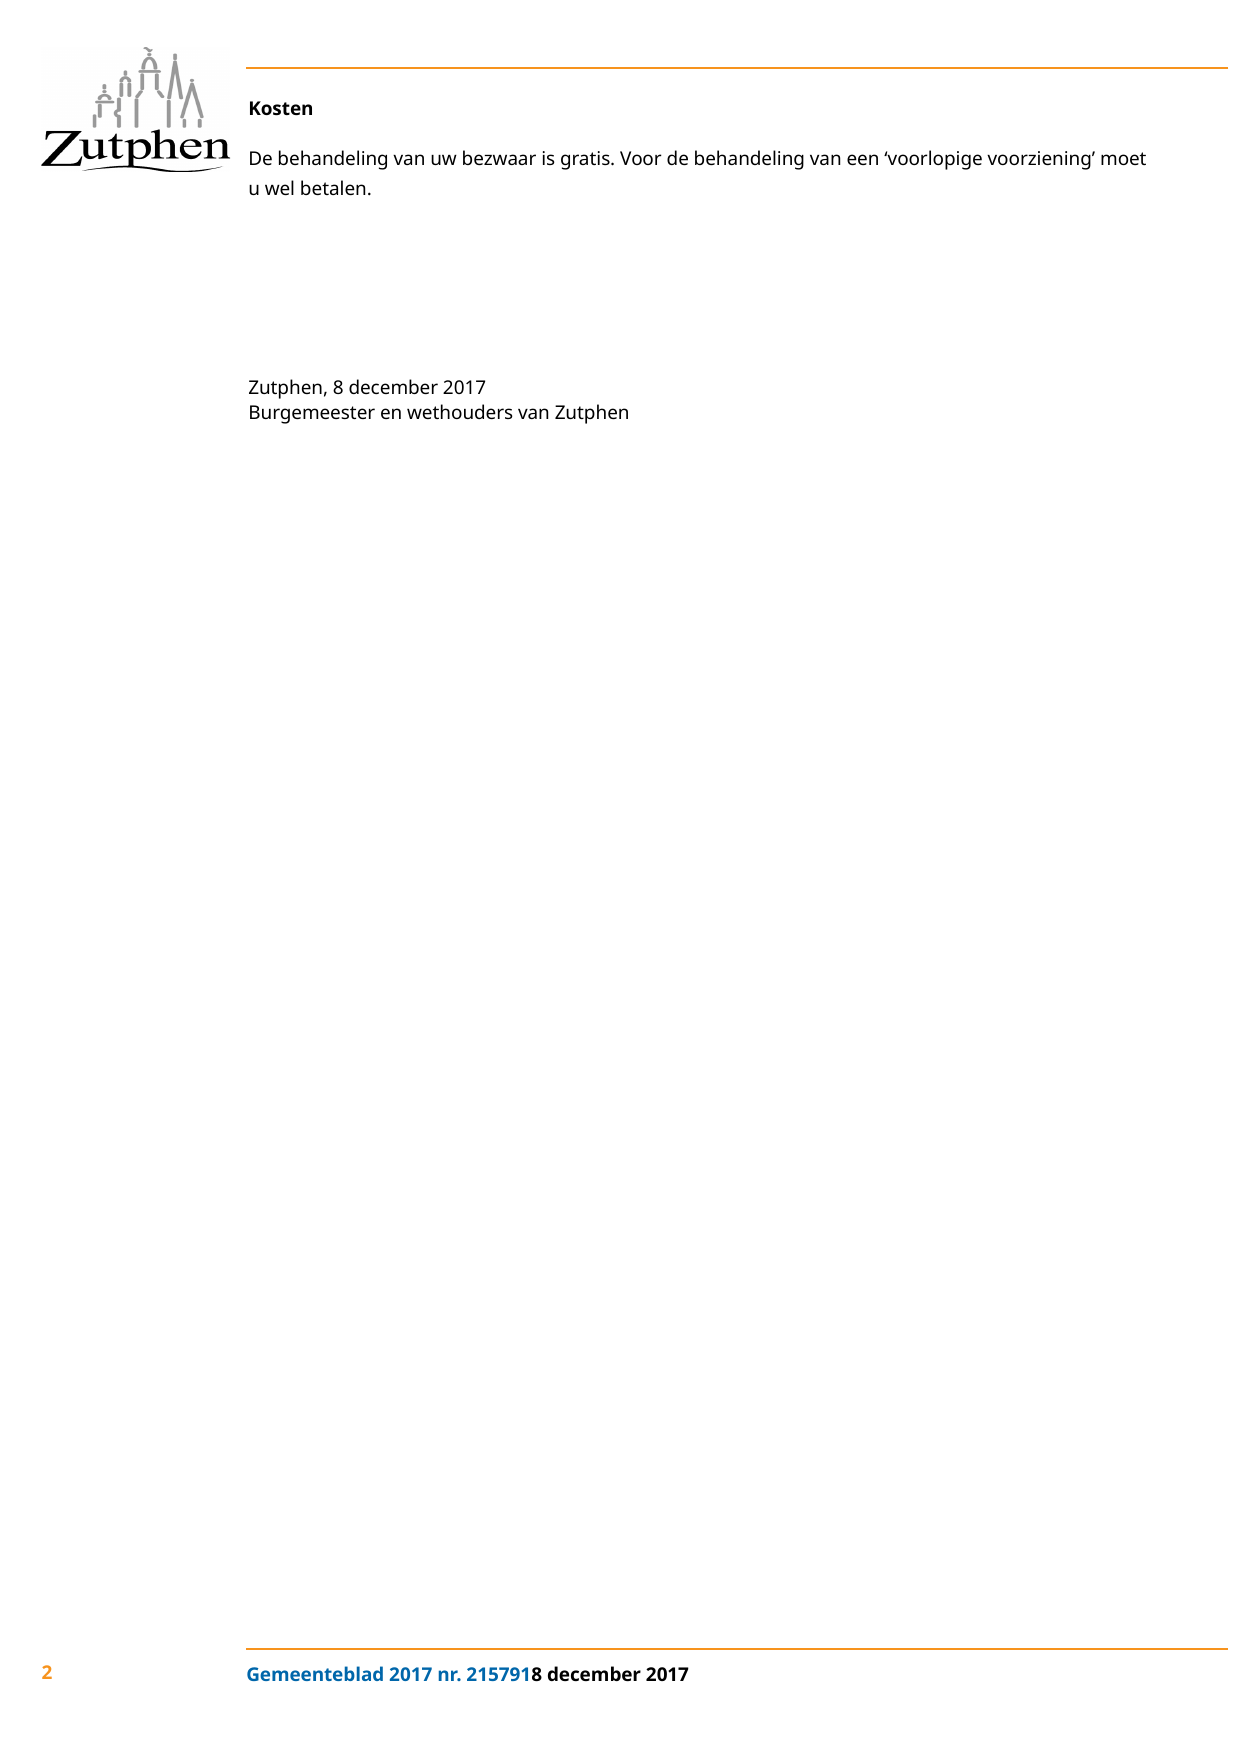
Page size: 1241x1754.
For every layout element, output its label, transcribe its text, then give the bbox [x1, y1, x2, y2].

text De behandeling van uw bezwaar is gratis. Voor de behandeling van een ‘voorlopige voorziening’ moet u wel betalen. [248, 145, 1152, 201]
picture [41, 47, 231, 172]
text Kosten [248, 95, 1152, 121]
text Burgemeester en wethouders van Zutphen [248, 399, 1152, 425]
text Zutphen, 8 december 2017 [248, 374, 1152, 399]
